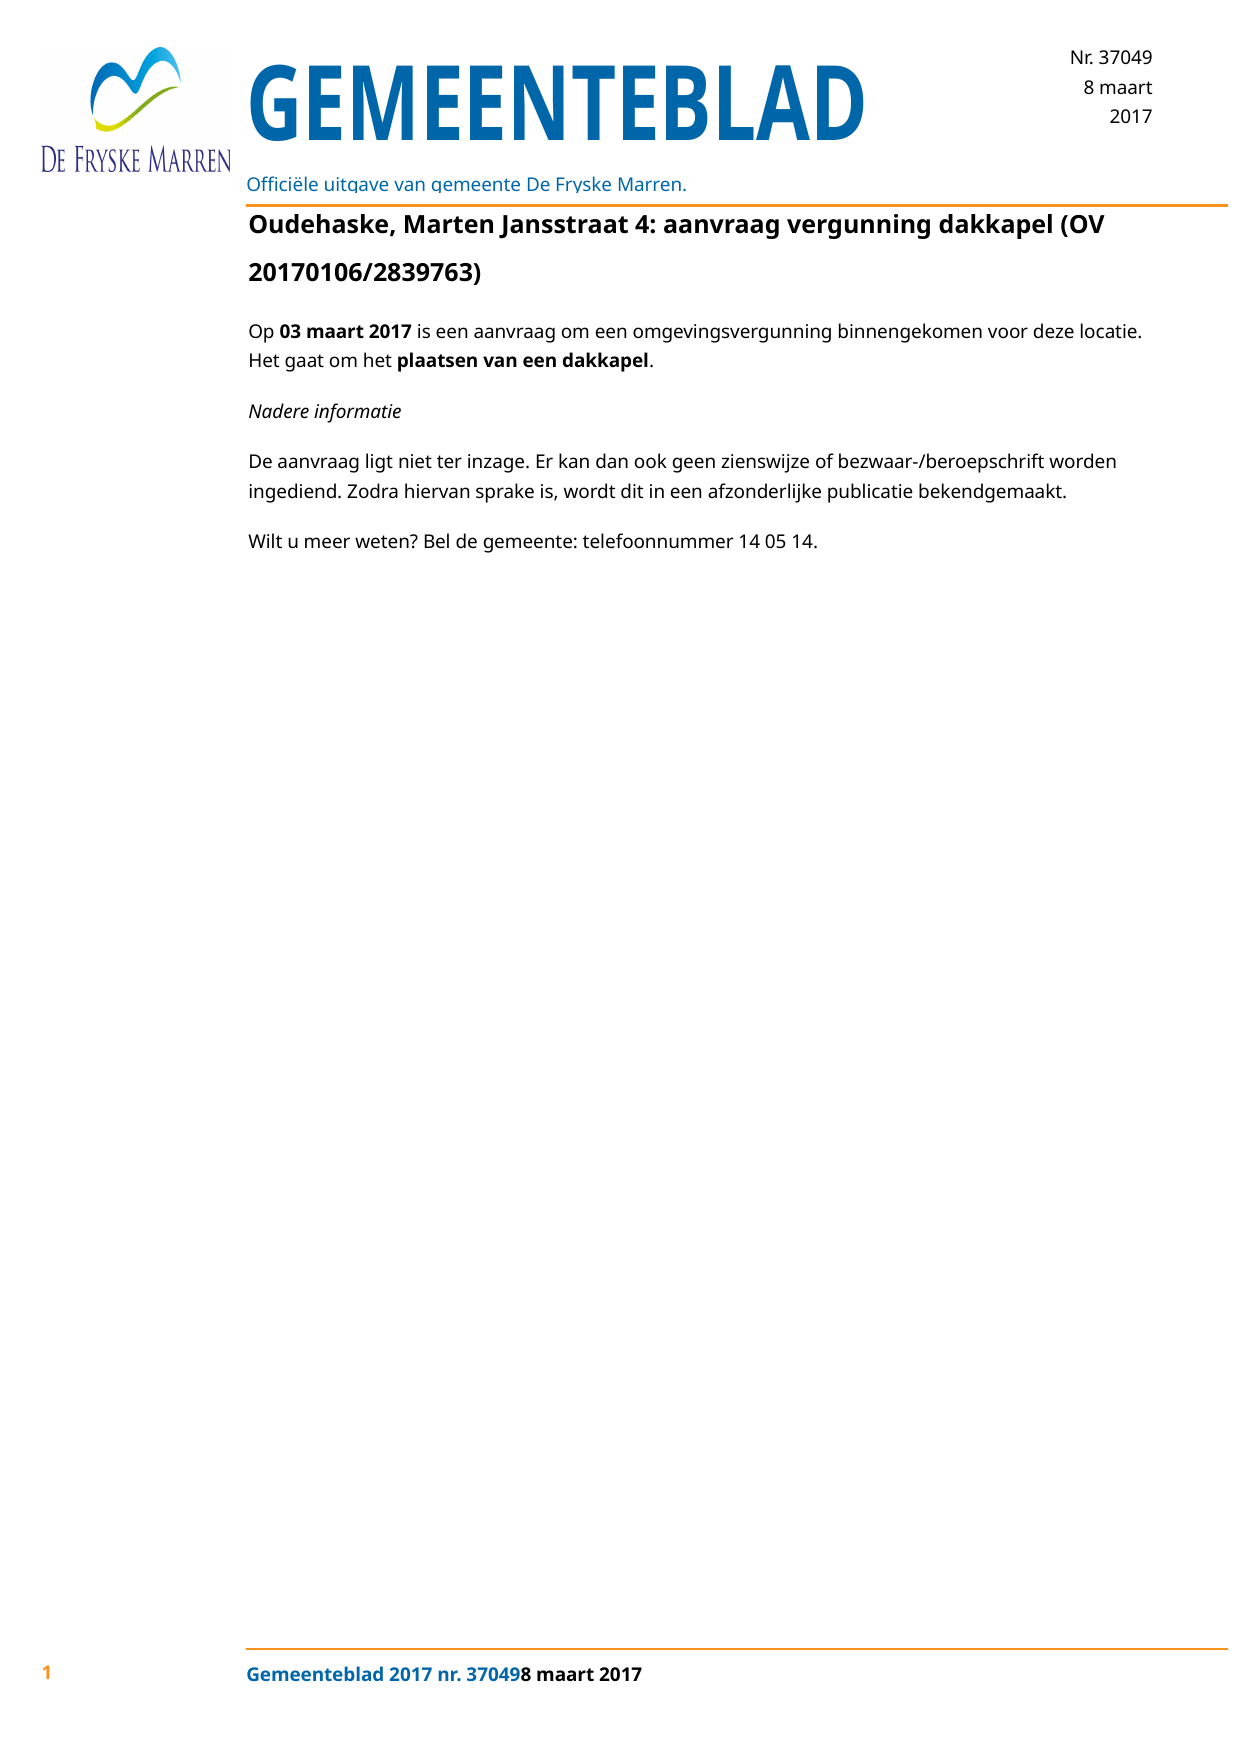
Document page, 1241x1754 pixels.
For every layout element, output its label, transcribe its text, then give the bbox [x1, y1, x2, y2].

text Op 03 maart 2017 is een aanvraag om een omgevingsvergunning binnengekomen voor deze locatie. Het gaat om het plaatsen van een dakkapel. [248, 318, 1152, 373]
text Nadere informatie [248, 398, 1152, 424]
text Oudehaske, Marten Jansstraat 4: aanvraag vergunning dakkapel (OV 20170106/2839763) [248, 207, 1152, 288]
text De aanvraag ligt niet ter inzage. Er kan dan ook geen zienswijze of bezwaar-/beroepschrift worden ingediend. Zodra hiervan sprake is, wordt dit in een afzonderlijke publicatie bekendgemaakt. [248, 448, 1152, 504]
text Wilt u meer weten? Bel de gemeente: telefoonnummer 14 05 14. [248, 528, 1152, 554]
picture [41, 47, 231, 172]
